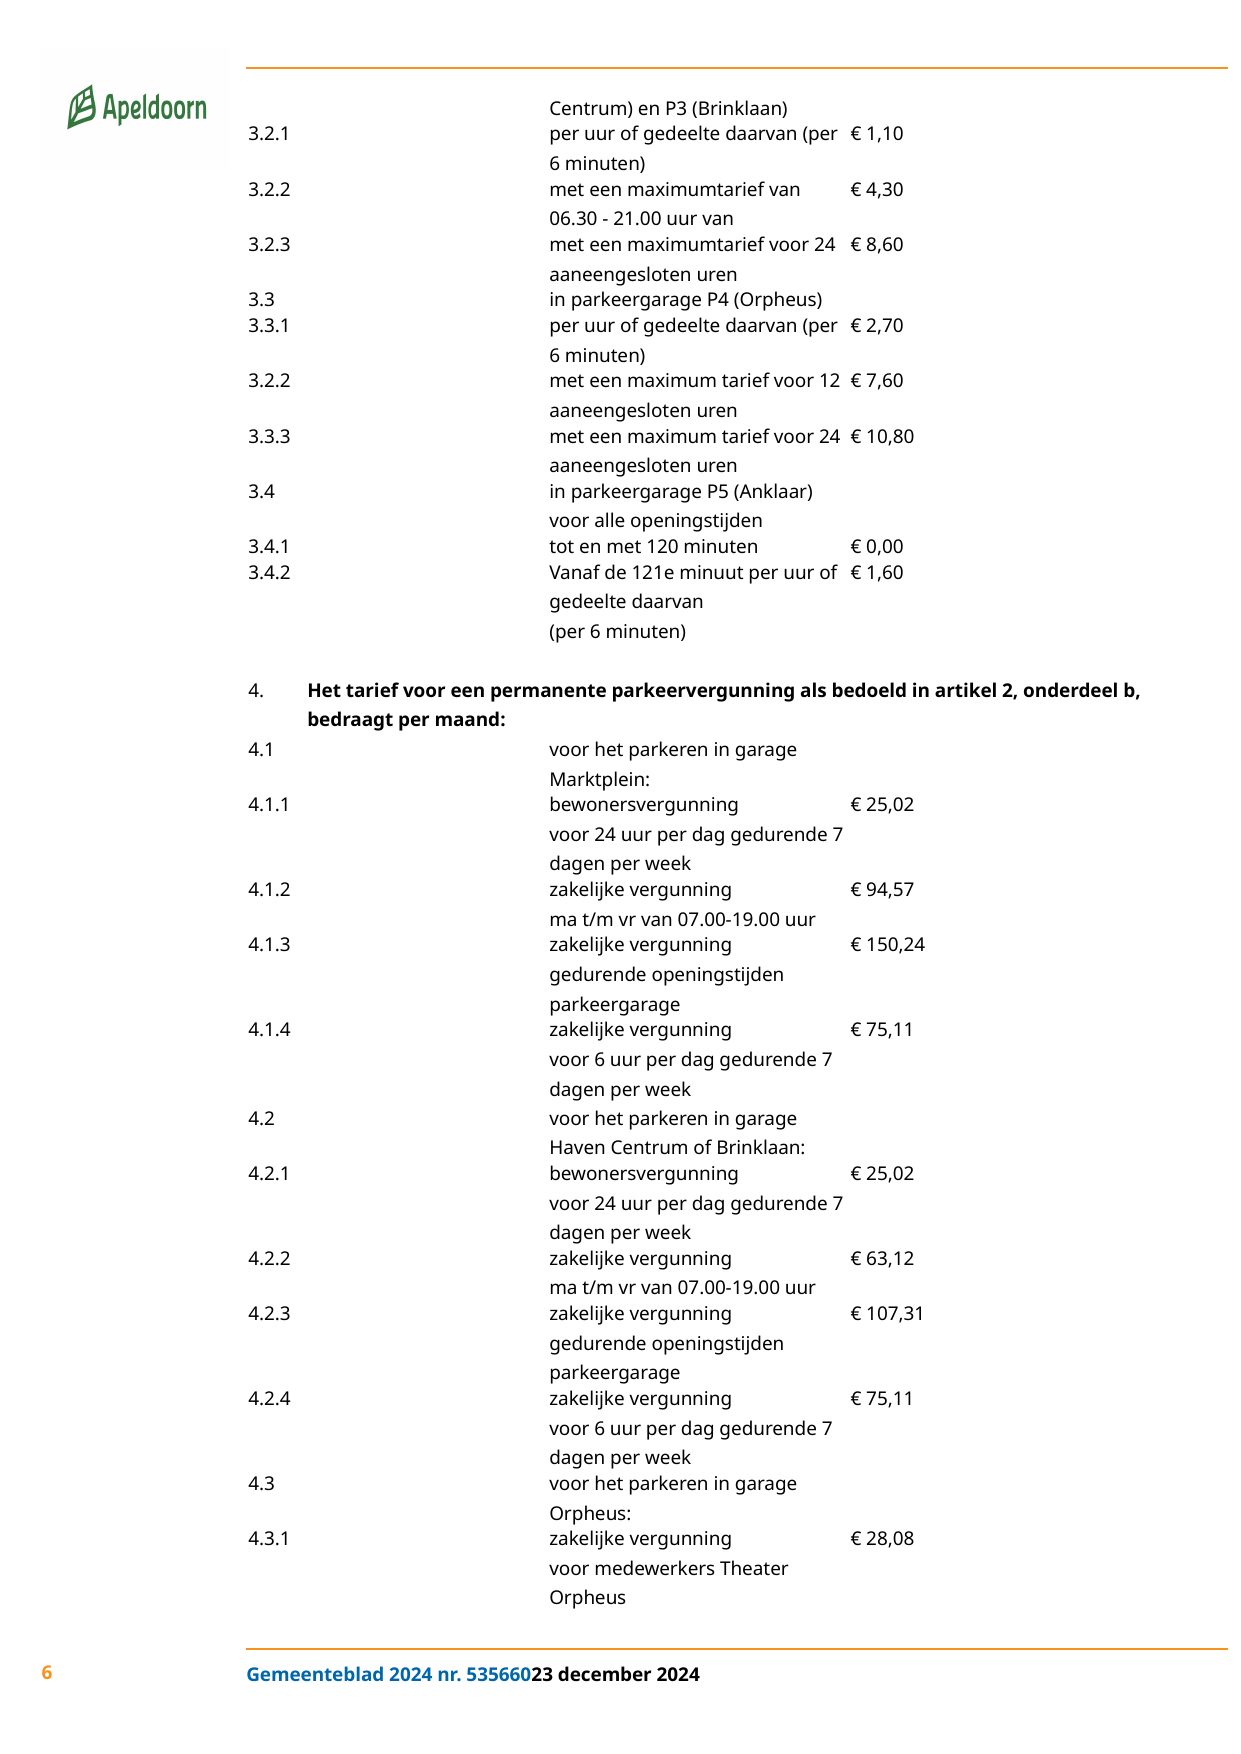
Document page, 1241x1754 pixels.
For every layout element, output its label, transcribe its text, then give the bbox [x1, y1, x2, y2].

table_cell 4.2.4 [248, 1385, 549, 1470]
table_cell € 2,70 [850, 312, 1152, 367]
table_cell met een maximum tarief voor 24 aaneengesloten uren [549, 423, 850, 478]
table_cell € 4,30 [850, 176, 1152, 231]
table_cell per uur of gedeelte daarvan (per 6 minuten) [549, 121, 850, 176]
table_cell € 1,60 [850, 559, 1152, 644]
table_cell 3.3.3 [248, 423, 549, 478]
picture [41, 47, 231, 172]
table_cell 4.2.1 [248, 1160, 549, 1245]
table_cell € 75,11 [850, 1017, 1152, 1101]
table_header [850, 1105, 1152, 1160]
table_cell € 107,31 [850, 1300, 1152, 1385]
table_cell € 28,08 [850, 1525, 1152, 1610]
table_cell in parkeergarage P4 (Orpheus) [549, 286, 850, 312]
table_cell 3.2.3 [248, 231, 549, 286]
table_cell Vanaf de 121e minuut per uur of gedeelte daarvan (per 6 minuten) [549, 559, 850, 644]
table_header voor het parkeren in garage Marktplein: [549, 736, 850, 791]
table_cell voor het parkeren in garage Orpheus: [549, 1470, 850, 1525]
table_cell € 7,60 [850, 368, 1152, 423]
table_cell 3.2.2 [248, 368, 549, 423]
table_cell € 63,12 [850, 1245, 1152, 1300]
table_cell in parkeergarage P5 (Anklaar) voor alle openingstijden [549, 478, 850, 533]
table_cell bewonersvergunning voor 24 uur per dag gedurende 7 dagen per week [549, 791, 850, 876]
table_cell 4.2.2 [248, 1245, 549, 1300]
table_cell zakelijke vergunning voor 6 uur per dag gedurende 7 dagen per week [549, 1017, 850, 1101]
table_cell 3.3.1 [248, 312, 549, 367]
table_cell [850, 95, 1152, 121]
table_cell met een maximumtarief voor 24 aaneengesloten uren [549, 231, 850, 286]
table_header 4.2 [248, 1105, 549, 1160]
table_cell 3.4.2 [248, 559, 549, 644]
table_cell € 94,57 [850, 876, 1152, 932]
table_cell zakelijke vergunning ma t/m vr van 07.00-19.00 uur [549, 876, 850, 932]
list Het tarief voor een permanente parkeervergunning als bedoeld in artikel 2, onderdeel b, bedraagt per maand: [248, 677, 1152, 732]
table_cell bewonersvergunning voor 24 uur per dag gedurende 7 dagen per week [549, 1160, 850, 1245]
table_cell € 25,02 [850, 1160, 1152, 1245]
table_cell zakelijke vergunning voor medewerkers Theater Orpheus [549, 1525, 850, 1610]
table_header voor het parkeren in garage Haven Centrum of Brinklaan: [549, 1105, 850, 1160]
table_cell Centrum) en P3 (Brinklaan) [549, 95, 850, 121]
table_cell 3.4 [248, 478, 549, 533]
table_cell 3.3 [248, 286, 549, 312]
table_cell per uur of gedeelte daarvan (per 6 minuten) [549, 312, 850, 367]
table_cell tot en met 120 minuten [549, 534, 850, 559]
table_cell zakelijke vergunning ma t/m vr van 07.00-19.00 uur [549, 1245, 850, 1300]
table_cell € 25,02 [850, 791, 1152, 876]
table_cell 3.4.1 [248, 534, 549, 559]
table_cell [850, 1470, 1152, 1525]
table_cell € 0,00 [850, 534, 1152, 559]
table_header 4.1 [248, 736, 549, 791]
table_cell 3.2.2 [248, 176, 549, 231]
table_cell 4.3 [248, 1470, 549, 1525]
table_cell [850, 286, 1152, 312]
table_cell 4.2.3 [248, 1300, 549, 1385]
table_cell 4.1.3 [248, 932, 549, 1017]
table_cell [248, 95, 549, 121]
table_header [850, 736, 1152, 791]
table_cell 4.1.2 [248, 876, 549, 932]
table_cell € 75,11 [850, 1385, 1152, 1470]
table_cell zakelijke vergunning gedurende openingstijden parkeergarage [549, 932, 850, 1017]
table_cell zakelijke vergunning voor 6 uur per dag gedurende 7 dagen per week [549, 1385, 850, 1470]
table_cell [850, 478, 1152, 533]
table_cell met een maximumtarief van 06.30 - 21.00 uur van [549, 176, 850, 231]
table_cell 3.2.1 [248, 121, 549, 176]
table_cell € 1,10 [850, 121, 1152, 176]
table_cell 4.3.1 [248, 1525, 549, 1610]
table_cell € 8,60 [850, 231, 1152, 286]
table_cell zakelijke vergunning gedurende openingstijden parkeergarage [549, 1300, 850, 1385]
table_cell € 10,80 [850, 423, 1152, 478]
table_cell 4.1.1 [248, 791, 549, 876]
table_cell met een maximum tarief voor 12 aaneengesloten uren [549, 368, 850, 423]
table_cell € 150,24 [850, 932, 1152, 1017]
table_cell 4.1.4 [248, 1017, 549, 1101]
